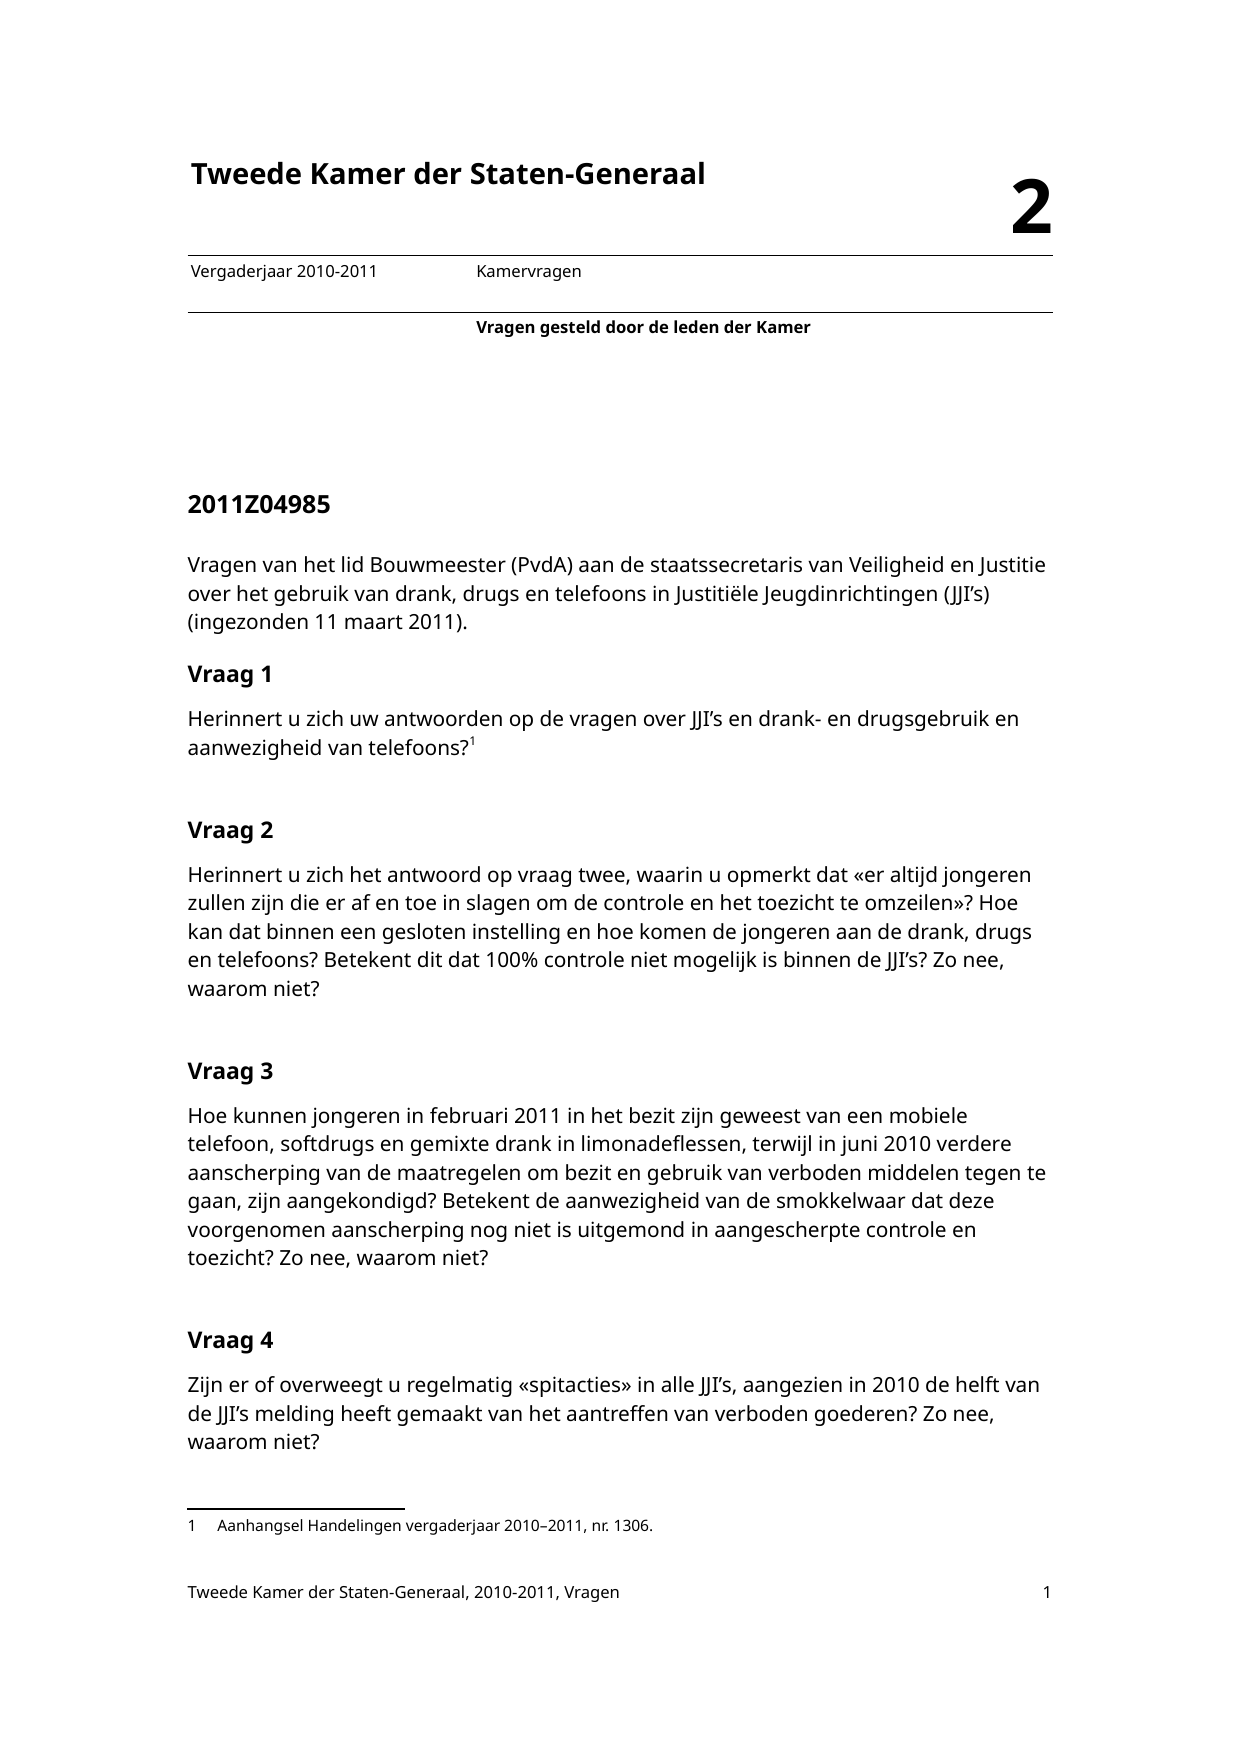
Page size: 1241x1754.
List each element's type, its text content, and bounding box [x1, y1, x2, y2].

table_cell Vergaderjaar 2010-2011 [188, 256, 473, 312]
subtitle Vraag 3 [187, 1055, 1053, 1086]
text Herinnert u zich het antwoord op vraag twee, waarin u opmerkt dat «er altijd jongeren zullen zijn die er af en toe in slagen om de controle en het toezicht te omzeilen»? Hoe kan dat binnen een gesloten instelling en hoe komen de jongeren aan de drank, drugs en telefoons? Betekent dit dat 100% controle niet mogelijk is binnen de JJI’s? Zo nee, waarom niet? [187, 860, 1053, 1002]
table_header Tweede Kamer der Staten-Generaal [188, 150, 879, 255]
text Hoe kunnen jongeren in februari 2011 in het bezit zijn geweest van een mobiele telefoon, softdrugs en gemixte drank in limonadeflessen, terwijl in juni 2010 verdere aanscherping van de maatregelen om bezit en gebruik van verboden middelen tegen te gaan, zijn aangekondigd? Betekent de aanwezigheid van de smokkelwaar dat deze voorgenomen aanscherping nog niet is uitgemond in aangescherpte controle en toezicht? Zo nee, waarom niet? [187, 1101, 1053, 1272]
table_cell [188, 313, 473, 339]
table_cell Kamervragen [473, 256, 1053, 312]
text Zijn er of overweegt u regelmatig «spitacties» in alle JJI’s, aangezien in 2010 de helft van de JJI’s melding heeft gemaakt van het aantreffen van verboden goederen? Zo nee, waarom niet? [187, 1370, 1053, 1456]
table_header 2 [880, 150, 1053, 255]
subtitle Vraag 4 [187, 1324, 1053, 1355]
subtitle Vraag 1 [187, 658, 1053, 689]
table_cell Vragen gesteld door de leden der Kamer [473, 313, 1053, 339]
subtitle Vraag 2 [187, 814, 1053, 845]
text Vragen van het lid Bouwmeester (PvdA) aan de staatssecretaris van Veiligheid en Justitie over het gebruik van drank, drugs en telefoons in Justitiële Jeugdinrichtingen (JJI’s) (ingezonden 11 maart 2011). [187, 550, 1053, 636]
text Aanhangsel Handelingen vergaderjaar 2010–2011, nr. 1306. [187, 1508, 1053, 1536]
text Herinnert u zich uw antwoorden op de vragen over JJI’s en drank- en drugsgebruik en aanwezigheid van telefoons? [187, 704, 1053, 761]
text 2011Z04985 [187, 487, 1053, 521]
